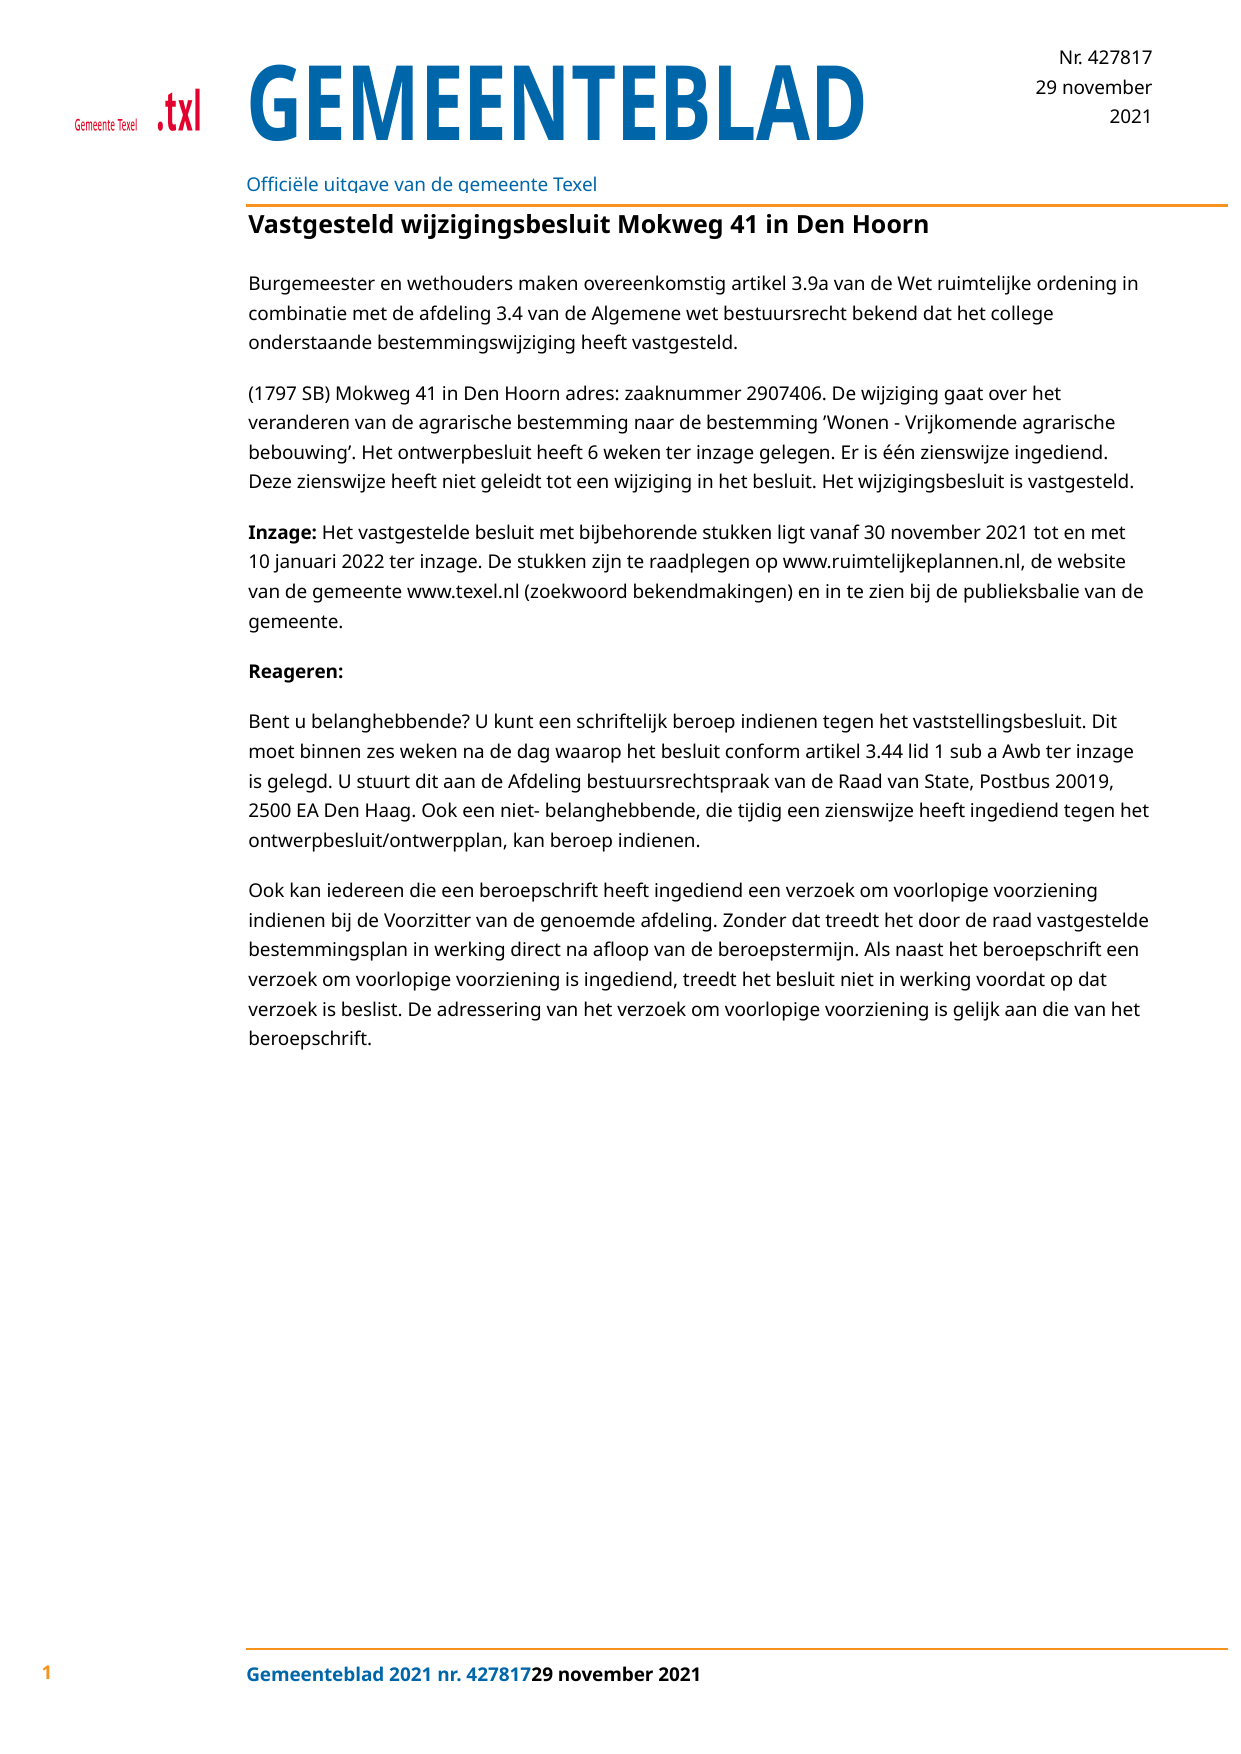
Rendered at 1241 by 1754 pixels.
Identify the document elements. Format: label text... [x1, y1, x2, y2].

text Inzage: Het vastgestelde besluit met bijbehorende stukken ligt vanaf 30 november 2021 tot en met 10 januari 2022 ter inzage. De stukken zijn te raadplegen op www.ruimtelijkeplannen.nl, de website van de gemeente www.texel.nl (zoekwoord bekendmakingen) en in te zien bij de publieksbalie van de gemeente. [248, 519, 1152, 633]
text Bent u belanghebbende? U kunt een schriftelijk beroep indienen tegen het vaststellingsbesluit. Dit moet binnen zes weken na de dag waarop het besluit conform artikel 3.44 lid 1 sub a Awb ter inzage is gelegd. U stuurt dit aan de Afdeling bestuursrechtspraak van de Raad van State, Postbus 20019, 2500 EA Den Haag. Ook een niet- belanghebbende, die tijdig een zienswijze heeft ingediend tegen het ontwerpbesluit/ontwerpplan, kan beroep indienen. [248, 709, 1152, 853]
text Reageren: [248, 658, 1152, 684]
text Burgemeester en wethouders maken overeenkomstig artikel 3.9a van de Wet ruimtelijke ordening in combinatie met de afdeling 3.4 van de Algemene wet bestuursrecht bekend dat het college onderstaande bestemmingswijziging heeft vastgesteld. [248, 270, 1152, 355]
picture [41, 47, 231, 172]
text (1797 SB) Mokweg 41 in Den Hoorn adres: zaaknummer 2907406. De wijziging gaat over het veranderen van de agrarische bestemming naar de bestemming ’Wonen - Vrijkomende agrarische bebouwing’. Het ontwerpbesluit heeft 6 weken ter inzage gelegen. Er is één zienswijze ingediend. Deze zienswijze heeft niet geleidt tot een wijziging in het besluit. Het wijzigingsbesluit is vastgesteld. [248, 380, 1152, 494]
text Vastgesteld wijzigingsbesluit Mokweg 41 in Den Hoorn [248, 207, 1152, 241]
text Ook kan iedereen die een beroepschrift heeft ingediend een verzoek om voorlopige voorziening indienen bij de Voorzitter van de genoemde afdeling. Zonder dat treedt het door de raad vastgestelde bestemmingsplan in werking direct na afloop van de beroepstermijn. Als naast het beroepschrift een verzoek om voorlopige voorziening is ingediend, treedt het besluit niet in werking voordat op dat verzoek is beslist. De adressering van het verzoek om voorlopige voorziening is gelijk aan die van het beroepschrift. [248, 877, 1152, 1051]
